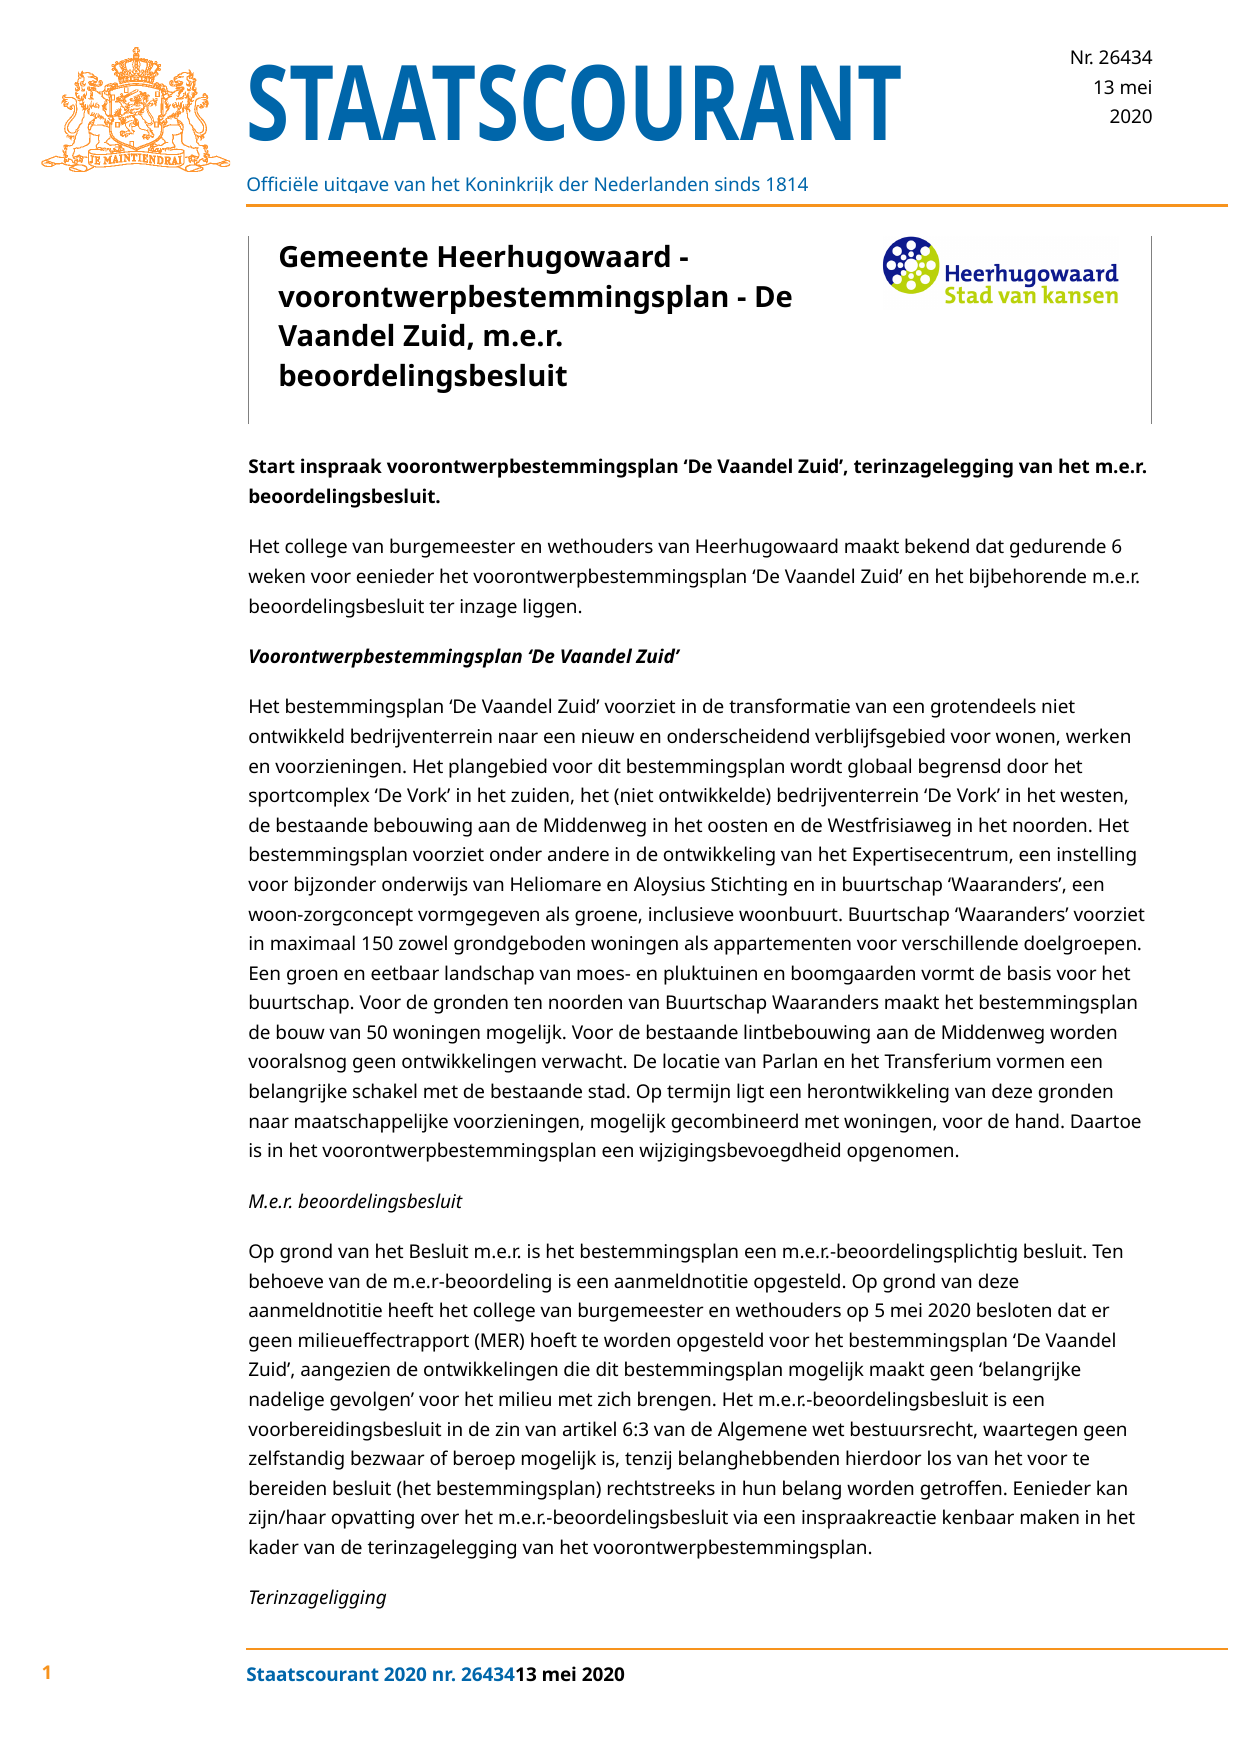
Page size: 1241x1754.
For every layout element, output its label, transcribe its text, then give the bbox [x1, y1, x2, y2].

text Terinzageligging [248, 1584, 1152, 1610]
text Het college van burgemeester en wethouders van Heerhugowaard maakt bekend dat gedurende 6 weken voor eenieder het voorontwerpbestemmingsplan ‘De Vaandel Zuid’ en het bijbehorende m.e.r. beoordelingsbesluit ter inzage liggen. [248, 534, 1152, 618]
text Op grond van het Besluit m.e.r. is het bestemmingsplan een m.e.r.-beoordelingsplichtig besluit. Ten behoeve van de m.e.r-beoordeling is een aanmeldnotitie opgesteld. Op grond van deze aanmeldnotitie heeft het college van burgemeester en wethouders op 5 mei 2020 besloten dat er geen milieueffectrapport (MER) hoeft te worden opgesteld voor het bestemmingsplan ‘De Vaandel Zuid’, aangezien de ontwikkelingen die dit bestemmingsplan mogelijk maakt geen ‘belangrijke nadelige gevolgen’ voor het milieu met zich brengen. Het m.e.r.-beoordelingsbesluit is een voorbereidingsbesluit in de zin van artikel 6:3 van de Algemene wet bestuursrecht, waartegen geen zelfstandig bezwaar of beroep mogelijk is, tenzij belanghebbenden hierdoor los van het voor te bereiden besluit (het bestemmingsplan) rechtstreeks in hun belang worden getroffen. Eenieder kan zijn/haar opvatting over het m.e.r.-beoordelingsbesluit via een inspraakreactie kenbaar maken in het kader van de terinzagelegging van het voorontwerpbestemmingsplan. [248, 1238, 1152, 1560]
table_header [1119, 236, 1151, 309]
table_header [850, 236, 882, 309]
picture [882, 236, 1119, 310]
picture [41, 47, 231, 172]
table_header Gemeente Heerhugowaard - voorontwerpbestemmingsplan - De Vaandel Zuid, m.e.r. beoordelingsbesluit [249, 236, 850, 424]
table_header [850, 310, 1151, 424]
text Start inspraak voorontwerpbestemmingsplan ‘De Vaandel Zuid’, terinzagelegging van het m.e.r. beoordelingsbesluit. [248, 454, 1152, 509]
text Het bestemmingsplan ‘De Vaandel Zuid’ voorziet in de transformatie van een grotendeels niet ontwikkeld bedrijventerrein naar een nieuw en onderscheidend verblijfsgebied voor wonen, werken en voorzieningen. Het plangebied voor dit bestemmingsplan wordt globaal begrensd door het sportcomplex ‘De Vork’ in het zuiden, het (niet ontwikkelde) bedrijventerrein ‘De Vork’ in het westen, de bestaande bebouwing aan de Middenweg in het oosten en de Westfrisiaweg in het noorden. Het bestemmingsplan voorziet onder andere in de ontwikkeling van het Expertisecentrum, een instelling voor bijzonder onderwijs van Heliomare en Aloysius Stichting en in buurtschap ‘Waaranders’, een woon-zorgconcept vormgegeven als groene, inclusieve woonbuurt. Buurtschap ‘Waaranders’ voorziet in maximaal 150 zowel grondgeboden woningen als appartementen voor verschillende doelgroepen. Een groen en eetbaar landschap van moes- en pluktuinen en boomgaarden vormt de basis voor het buurtschap. Voor de gronden ten noorden van Buurtschap Waaranders maakt het bestemmingsplan de bouw van 50 woningen mogelijk. Voor de bestaande lintbebouwing aan de Middenweg worden vooralsnog geen ontwikkelingen verwacht. De locatie van Parlan en het Transferium vormen een belangrijke schakel met de bestaande stad. Op termijn ligt een herontwikkeling van deze gronden naar maatschappelijke voorzieningen, mogelijk gecombineerd met woningen, voor de hand. Daartoe is in het voorontwerpbestemmingsplan een wijzigingsbevoegdheid opgenomen. [248, 694, 1152, 1163]
text M.e.r. beoordelingsbesluit [248, 1188, 1152, 1213]
text Voorontwerpbestemmingsplan ‘De Vaandel Zuid’ [248, 643, 1152, 669]
